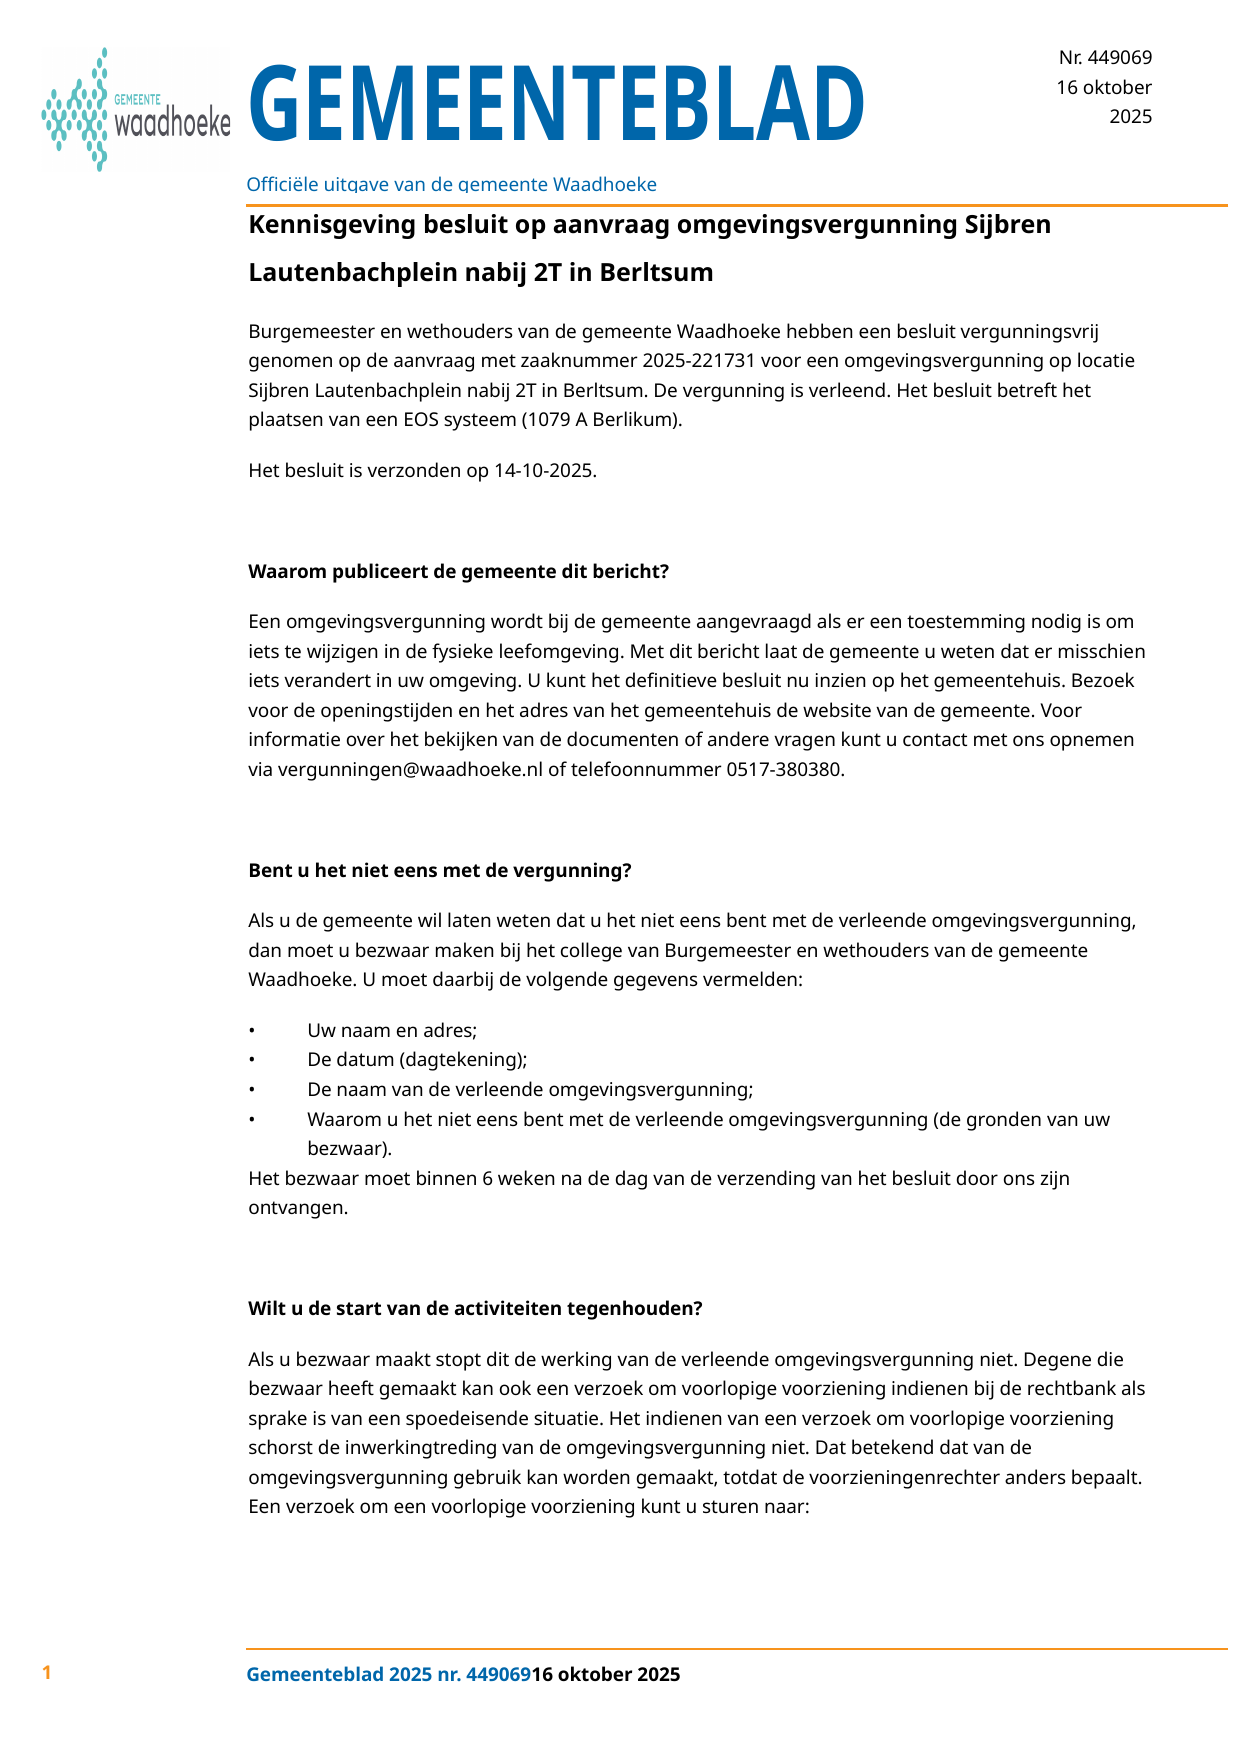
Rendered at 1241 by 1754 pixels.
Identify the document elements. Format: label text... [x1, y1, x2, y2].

picture [41, 47, 231, 172]
list Uw naam en adres; [248, 1017, 1152, 1043]
text Als u de gemeente wil laten weten dat u het niet eens bent met de verleende omgevingsvergunning, dan moet u bezwaar maken bij het college van Burgemeester en wethouders van de gemeente Waadhoeke. U moet daarbij de volgende gegevens vermelden: [248, 907, 1152, 992]
text Wilt u de start van de activiteiten tegenhouden? [248, 1295, 1152, 1321]
text Kennisgeving besluit op aanvraag omgevingsvergunning Sijbren Lautenbachplein nabij 2T in Berltsum [248, 207, 1152, 288]
list Waarom u het niet eens bent met de verleende omgevingsvergunning (de gronden van uw bezwaar). [248, 1106, 1152, 1161]
text Bent u het niet eens met de vergunning? [248, 857, 1152, 883]
text Het bezwaar moet binnen 6 weken na de dag van de verzending van het besluit door ons zijn ontvangen. [248, 1165, 1152, 1220]
text Als u bezwaar maakt stopt dit de werking van de verleende omgevingsvergunning niet. Degene die bezwaar heeft gemaakt kan ook een verzoek om voorlopige voorziening indienen bij de rechtbank als sprake is van een spoedeisende situatie. Het indienen van een verzoek om voorlopige voorziening schorst de inwerkingtreding van de omgevingsvergunning niet. Dat betekend dat van de omgevingsvergunning gebruik kan worden gemaakt, totdat de voorzieningenrechter anders bepaalt. Een verzoek om een voorlopige voorziening kunt u sturen naar: [248, 1346, 1152, 1519]
text Een omgevingsvergunning wordt bij de gemeente aangevraagd als er een toestemming nodig is om iets te wijzigen in de fysieke leefomgeving. Met dit bericht laat de gemeente u weten dat er misschien iets verandert in uw omgeving. U kunt het definitieve besluit nu inzien op het gemeentehuis. Bezoek voor de openingstijden en het adres van het gemeentehuis de website van de gemeente. Voor informatie over het bekijken van de documenten of andere vragen kunt u contact met ons opnemen via vergunningen@waadhoeke.nl of telefoonnummer 0517-380380. [248, 608, 1152, 782]
text Waarom publiceert de gemeente dit bericht? [248, 558, 1152, 584]
text Het besluit is verzonden op 14-10-2025. [248, 457, 1152, 483]
list De naam van de verleende omgevingsvergunning; [248, 1076, 1152, 1102]
list De datum (dagtekening); [248, 1047, 1152, 1072]
text Burgemeester en wethouders van de gemeente Waadhoeke hebben een besluit vergunningsvrij genomen op de aanvraag met zaaknummer 2025-221731 voor een omgevingsvergunning op locatie Sijbren Lautenbachplein nabij 2T in Berltsum. De vergunning is verleend. Het besluit betreft het plaatsen van een EOS systeem (1079 A Berlikum). [248, 318, 1152, 432]
